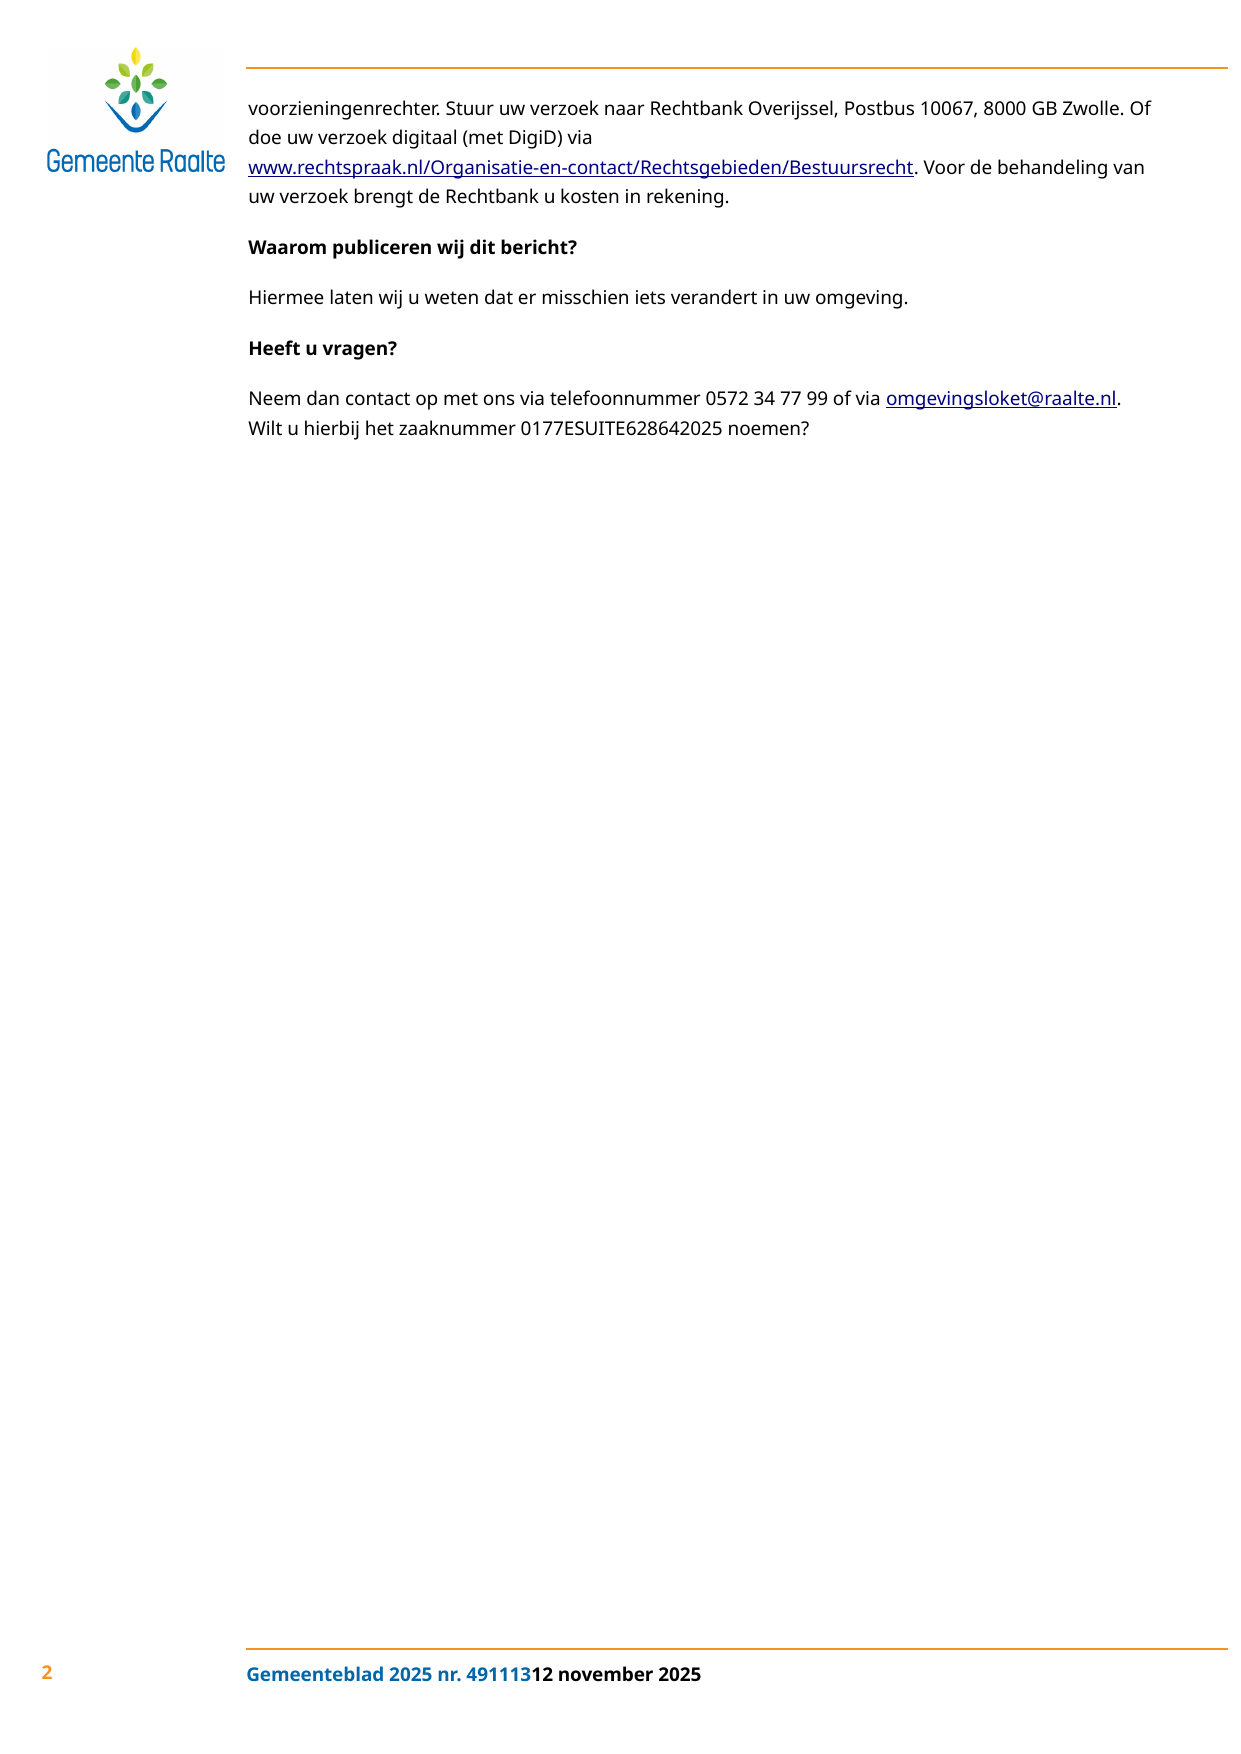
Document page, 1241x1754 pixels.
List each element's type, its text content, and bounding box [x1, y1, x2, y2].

text Heeft u vragen? [248, 335, 1152, 361]
text Hiermee laten wij u weten dat er misschien iets verandert in uw omgeving. [248, 284, 1152, 310]
text Neem dan contact op met ons via telefoonnummer 0572 34 77 99 of via omgevingsloket@raalte.nl. Wilt u hierbij het zaaknummer 0177ESUITE628642025 noemen? [248, 385, 1152, 441]
picture [41, 47, 231, 172]
text Waarom publiceren wij dit bericht? [248, 234, 1152, 260]
text voorzieningenrechter. Stuur uw verzoek naar Rechtbank Overijssel, Postbus 10067, 8000 GB Zwolle. Of doe uw verzoek digitaal (met DigiD) via www.rechtspraak.nl/Organisatie-en-contact/Rechtsgebieden/Bestuursrecht. Voor de behandeling van uw verzoek brengt de Rechtbank u kosten in rekening. [248, 95, 1152, 209]
